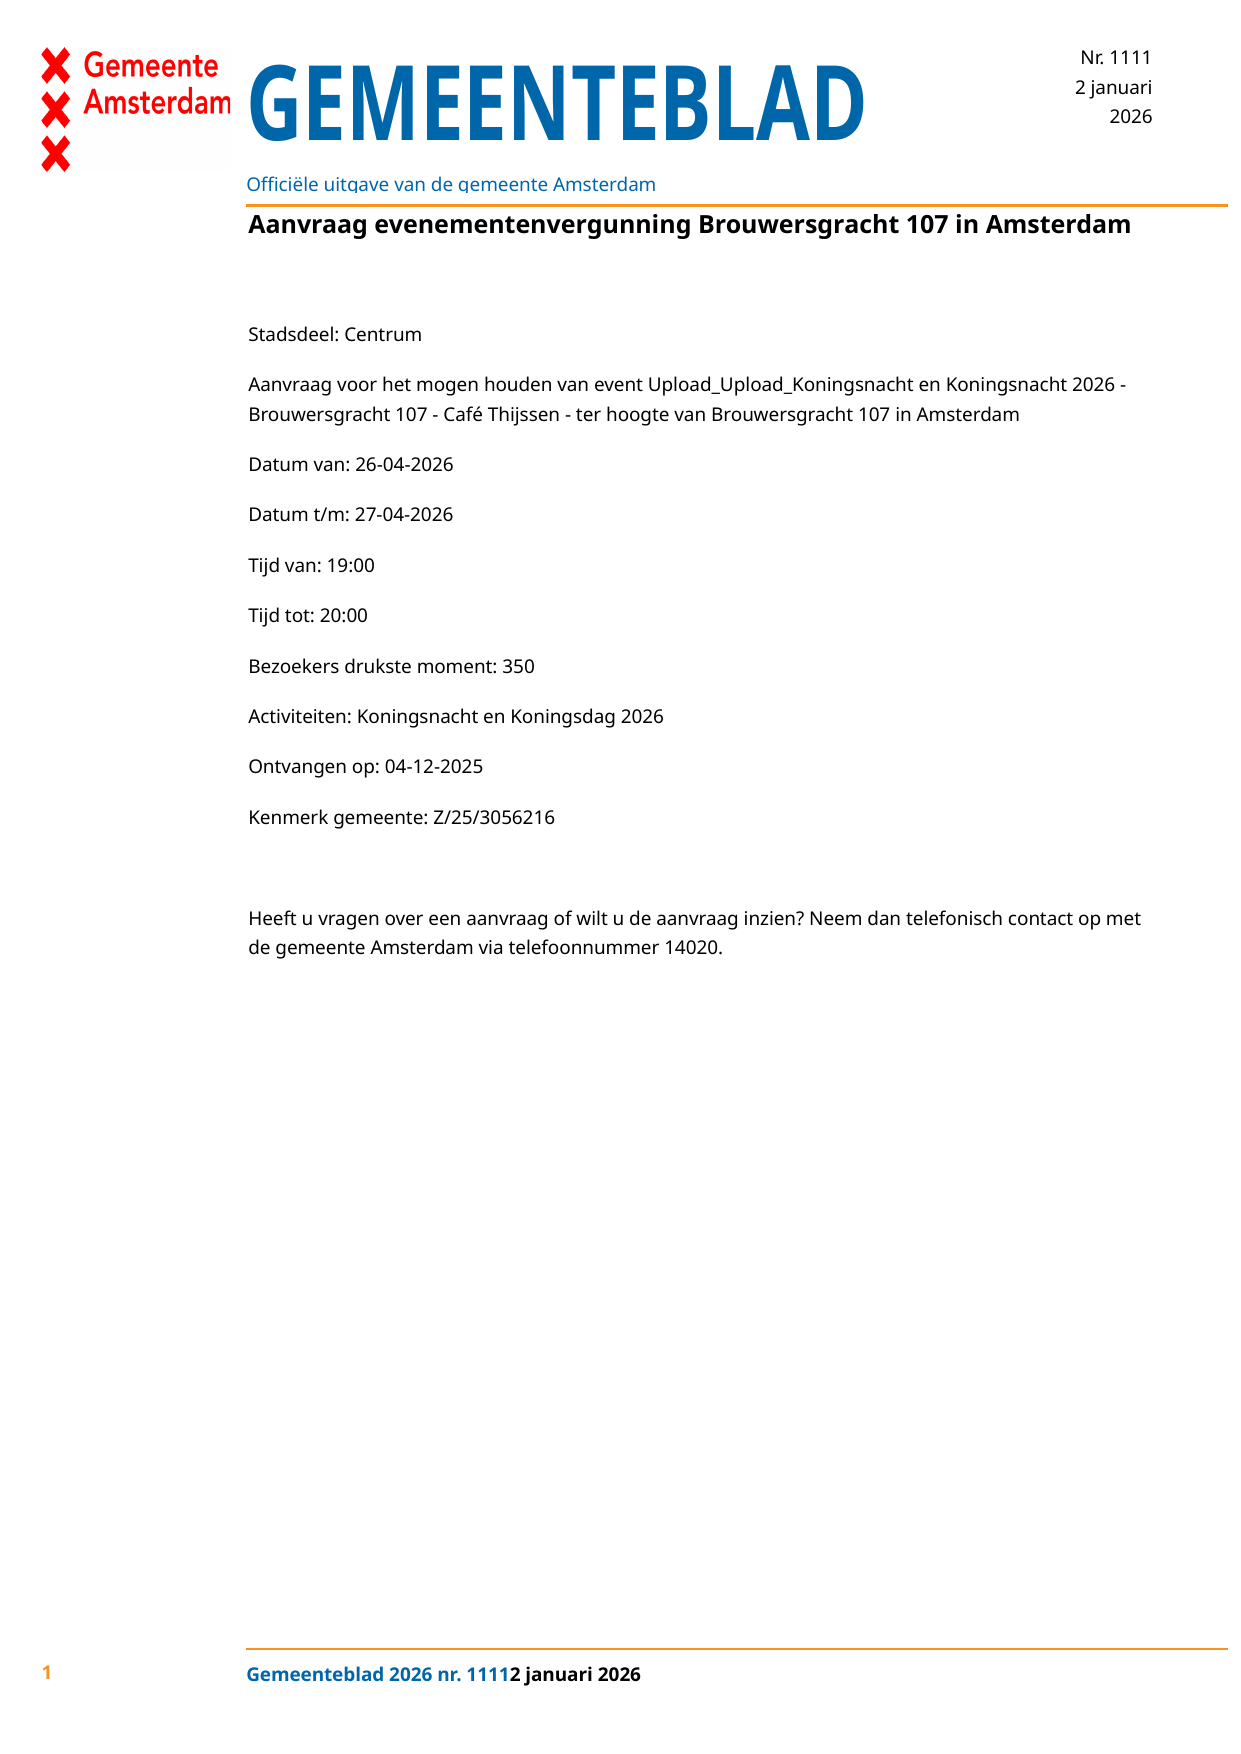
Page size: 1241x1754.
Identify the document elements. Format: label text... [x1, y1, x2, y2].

text Ontvangen op: 04-12-2025 [248, 754, 1152, 779]
text Heeft u vragen over een aanvraag of wilt u de aanvraag inzien? Neem dan telefonisch contact op met de gemeente Amsterdam via telefoonnummer 14020. [248, 905, 1152, 960]
text Tijd van: 19:00 [248, 552, 1152, 578]
text Datum van: 26-04-2026 [248, 451, 1152, 477]
text Aanvraag evenementenvergunning Brouwersgracht 107 in Amsterdam [248, 207, 1152, 241]
text Activiteiten: Koningsnacht en Koningsdag 2026 [248, 703, 1152, 729]
text Datum t/m: 27-04-2026 [248, 502, 1152, 527]
text Kenmerk gemeente: Z/25/3056216 [248, 804, 1152, 830]
text Tijd tot: 20:00 [248, 602, 1152, 628]
text Stadsdeel: Centrum [248, 321, 1152, 346]
text Bezoekers drukste moment: 350 [248, 653, 1152, 678]
picture [41, 47, 231, 172]
text Aanvraag voor het mogen houden van event Upload_Upload_Koningsnacht en Koningsnacht 2026 - Brouwersgracht 107 - Café Thijssen - ter hoogte van Brouwersgracht 107 in Amsterdam [248, 371, 1152, 426]
